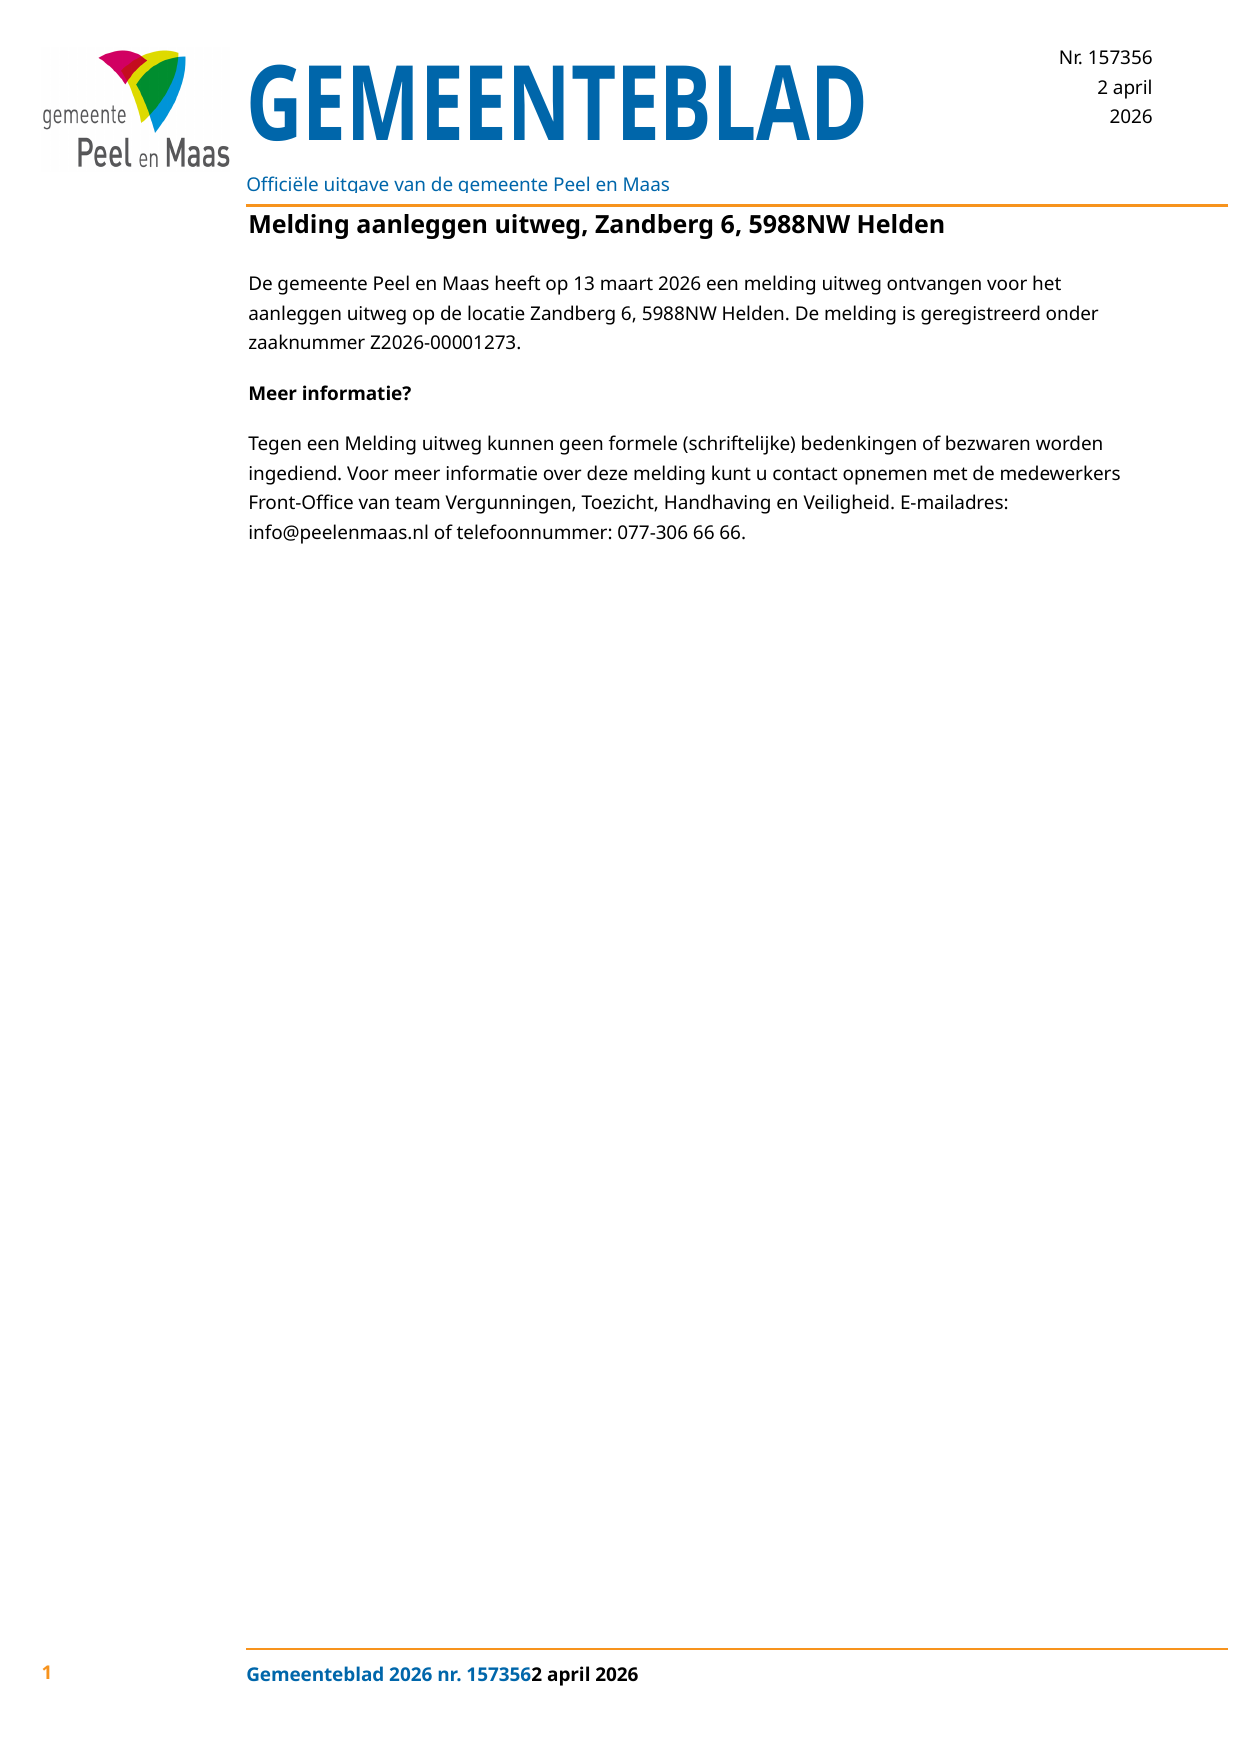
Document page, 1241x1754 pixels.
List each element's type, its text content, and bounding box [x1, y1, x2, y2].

picture [41, 47, 231, 172]
text Melding aanleggen uitweg, Zandberg 6, 5988NW Helden [248, 207, 1152, 241]
text Meer informatie? [248, 380, 1152, 406]
text De gemeente Peel en Maas heeft op 13 maart 2026 een melding uitweg ontvangen voor het aanleggen uitweg op de locatie Zandberg 6, 5988NW Helden. De melding is geregistreerd onder zaaknummer Z2026-00001273. [248, 270, 1152, 355]
text Tegen een Melding uitweg kunnen geen formele (schriftelijke) bedenkingen of bezwaren worden ingediend. Voor meer informatie over deze melding kunt u contact opnemen met de medewerkers Front-Office van team Vergunningen, Toezicht, Handhaving en Veiligheid. E-mailadres: info@peelenmaas.nl of telefoonnummer: 077-306 66 66. [248, 430, 1152, 545]
